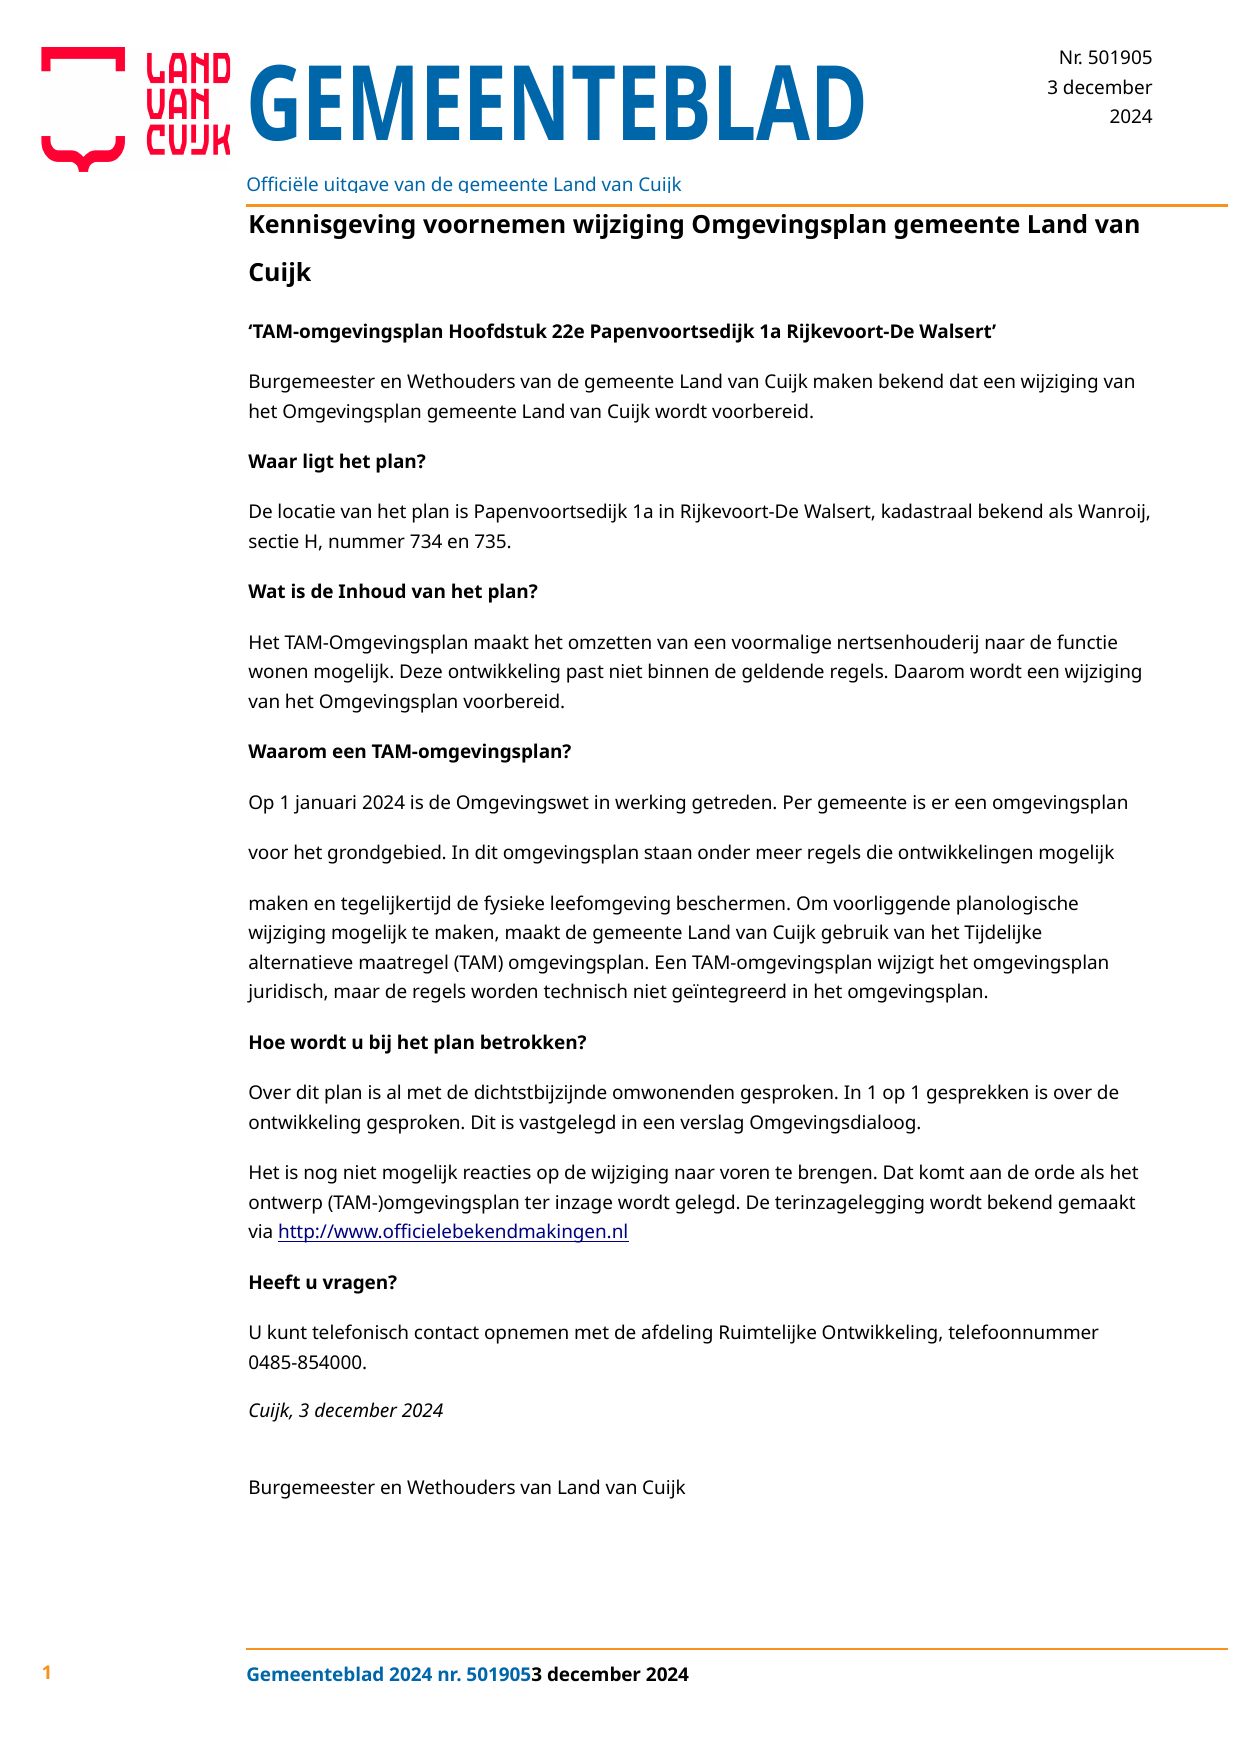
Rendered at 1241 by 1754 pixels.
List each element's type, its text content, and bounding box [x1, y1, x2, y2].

text Hoe wordt u bij het plan betrokken? [248, 1029, 1152, 1055]
text Het is nog niet mogelijk reacties op de wijziging naar voren te brengen. Dat komt aan de orde als het ontwerp (TAM-)omgevingsplan ter inzage wordt gelegd. De terinzagelegging wordt bekend gemaakt via http://www.officielebekendmakingen.nl [248, 1159, 1152, 1244]
picture [41, 47, 231, 172]
text voor het grondgebied. In dit omgevingsplan staan onder meer regels die ontwikkelingen mogelijk [248, 839, 1152, 865]
text De locatie van het plan is Papenvoortsedijk 1a in Rijkevoort-De Walsert, kadastraal bekend als Wanroij, sectie H, nummer 734 en 735. [248, 499, 1152, 554]
text U kunt telefonisch contact opnemen met de afdeling Ruimtelijke Ontwikkeling, telefoonnummer 0485-854000. [248, 1319, 1152, 1375]
text ‘TAM-omgevingsplan Hoofdstuk 22e Papenvoortsedijk 1a Rijkevoort-De Walsert’ [248, 318, 1152, 344]
text Heeft u vragen? [248, 1269, 1152, 1295]
text Wat is de Inhoud van het plan? [248, 579, 1152, 604]
text Waar ligt het plan? [248, 448, 1152, 474]
text Over dit plan is al met de dichtstbijzijnde omwonenden gesproken. In 1 op 1 gesprekken is over de ontwikkeling gesproken. Dit is vastgelegd in een verslag Omgevingsdialoog. [248, 1079, 1152, 1135]
text maken en tegelijkertijd de fysieke leefomgeving beschermen. Om voorliggende planologische wijziging mogelijk te maken, maakt de gemeente Land van Cuijk gebruik van het Tijdelijke alternatieve maatregel (TAM) omgevingsplan. Een TAM-omgevingsplan wijzigt het omgevingsplan juridisch, maar de regels worden technisch niet geïntegreerd in het omgevingsplan. [248, 890, 1152, 1004]
text Op 1 januari 2024 is de Omgevingswet in werking getreden. Per gemeente is er een omgevingsplan [248, 789, 1152, 815]
text Het TAM-Omgevingsplan maakt het omzetten van een voormalige nertsenhouderij naar de functie wonen mogelijk. Deze ontwikkeling past niet binnen de geldende regels. Daarom wordt een wijziging van het Omgevingsplan voorbereid. [248, 629, 1152, 714]
text Burgemeester en Wethouders van Land van Cuijk [248, 1474, 1152, 1500]
text Cuijk, 3 december 2024 [248, 1397, 1152, 1423]
text Burgemeester en Wethouders van de gemeente Land van Cuijk maken bekend dat een wijziging van het Omgevingsplan gemeente Land van Cuijk wordt voorbereid. [248, 368, 1152, 424]
text Waarom een TAM-omgevingsplan? [248, 739, 1152, 764]
text Kennisgeving voornemen wijziging Omgevingsplan gemeente Land van Cuijk [248, 207, 1152, 288]
